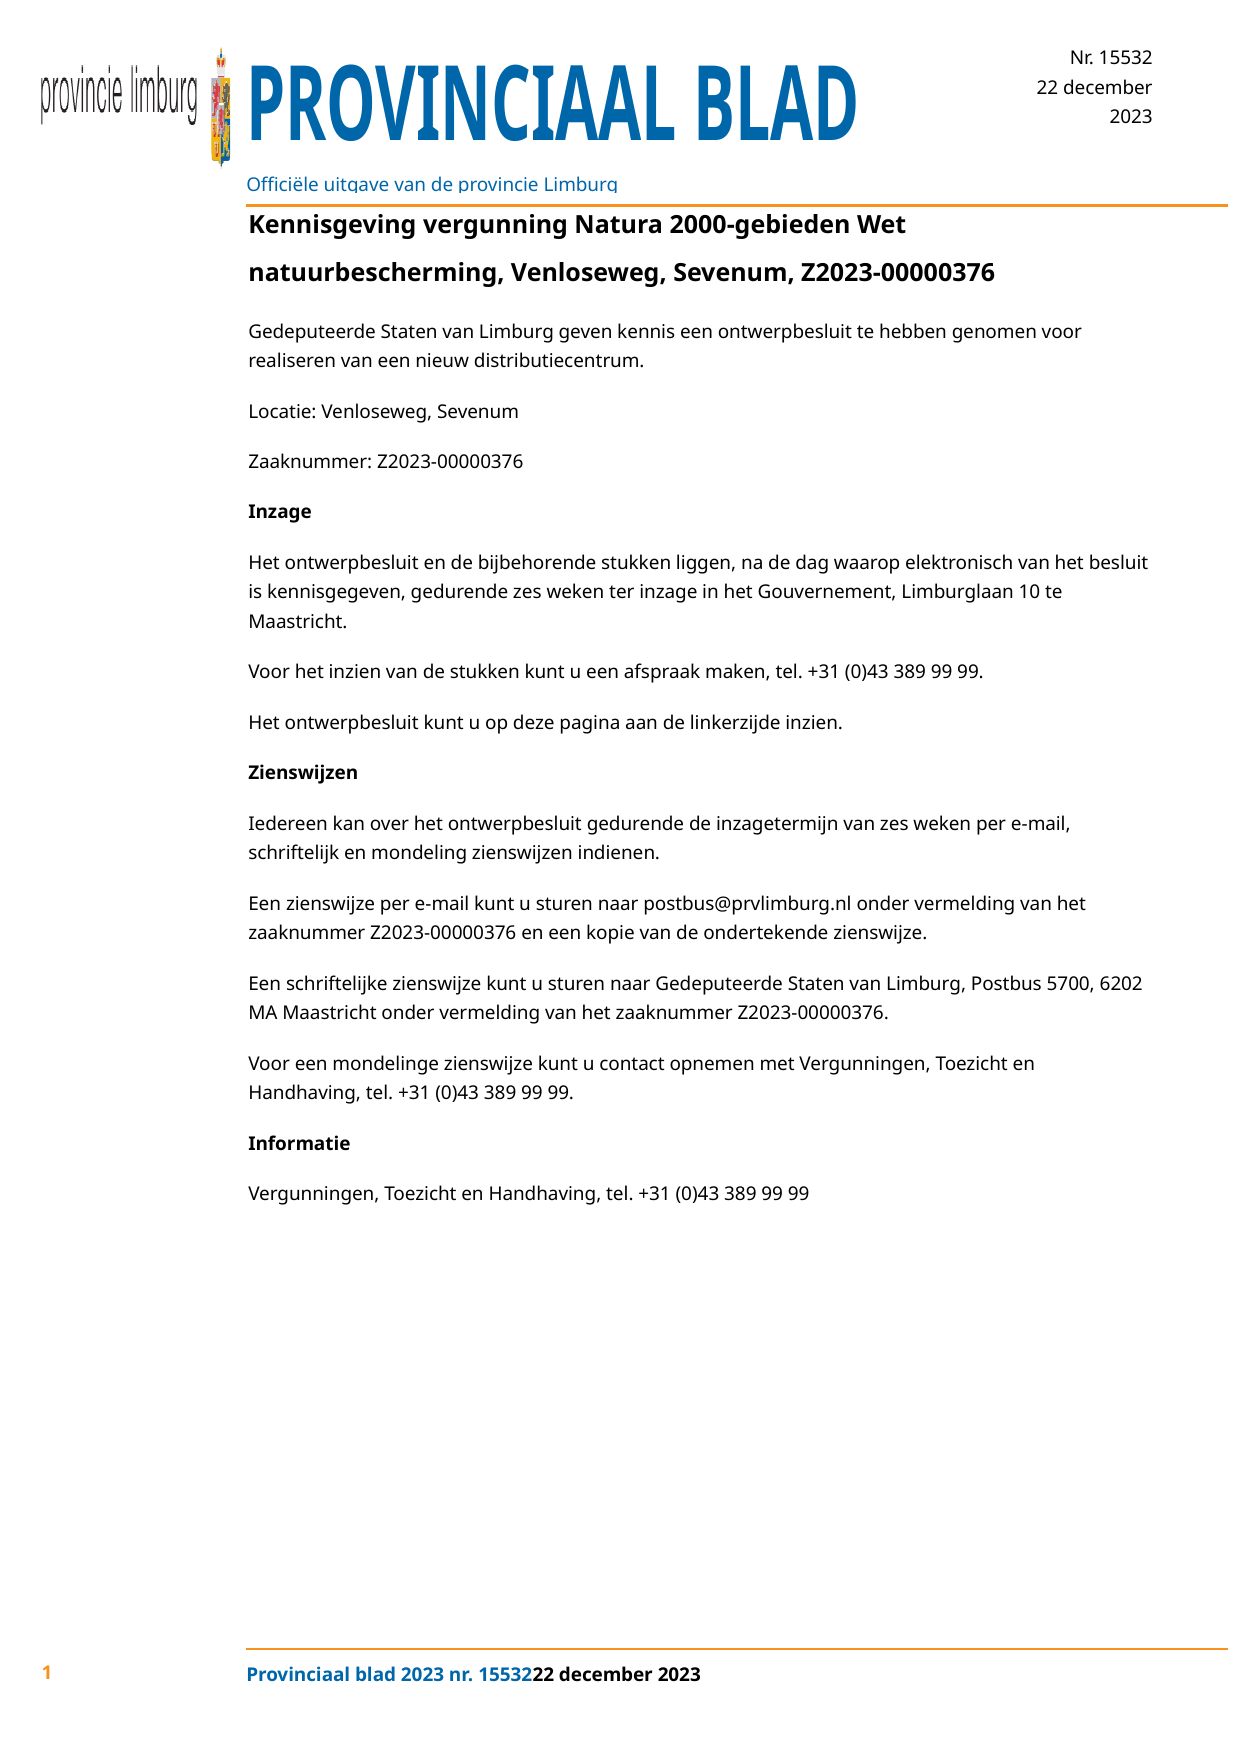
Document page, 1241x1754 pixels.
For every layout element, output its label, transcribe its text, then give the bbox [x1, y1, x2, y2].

text Vergunningen, Toezicht en Handhaving, tel. +31 (0)43 389 99 99 [248, 1180, 1152, 1206]
text Het ontwerpbesluit kunt u op deze pagina aan de linkerzijde inzien. [248, 709, 1152, 735]
text Een schriftelijke zienswijze kunt u sturen naar Gedeputeerde Staten van Limburg, Postbus 5700, 6202 MA Maastricht onder vermelding van het zaaknummer Z2023-00000376. [248, 970, 1152, 1025]
text Informatie [248, 1130, 1152, 1156]
text Een zienswijze per e-mail kunt u sturen naar postbus@prvlimburg.nl onder vermelding van het zaaknummer Z2023-00000376 en een kopie van de ondertekende zienswijze. [248, 890, 1152, 945]
text Locatie: Venloseweg, Sevenum [248, 398, 1152, 424]
text Gedeputeerde Staten van Limburg geven kennis een ontwerpbesluit te hebben genomen voor realiseren van een nieuw distributiecentrum. [248, 318, 1152, 373]
picture [41, 47, 231, 172]
text Voor het inzien van de stukken kunt u een afspraak maken, tel. +31 (0)43 389 99 99. [248, 659, 1152, 684]
text Iedereen kan over het ontwerpbesluit gedurende de inzagetermijn van zes weken per e-mail, schriftelijk en mondeling zienswijzen indienen. [248, 810, 1152, 865]
text Kennisgeving vergunning Natura 2000-gebieden Wet natuurbescherming, Venloseweg, Sevenum, Z2023-00000376 [248, 207, 1152, 288]
text Voor een mondelinge zienswijze kunt u contact opnemen met Vergunningen, Toezicht en Handhaving, tel. +31 (0)43 389 99 99. [248, 1050, 1152, 1105]
text Inzage [248, 499, 1152, 524]
text Zienswijzen [248, 759, 1152, 785]
text Het ontwerpbesluit en de bijbehorende stukken liggen, na de dag waarop elektronisch van het besluit is kennisgegeven, gedurende zes weken ter inzage in het Gouvernement, Limburglaan 10 te Maastricht. [248, 549, 1152, 634]
text Zaaknummer: Z2023-00000376 [248, 448, 1152, 474]
